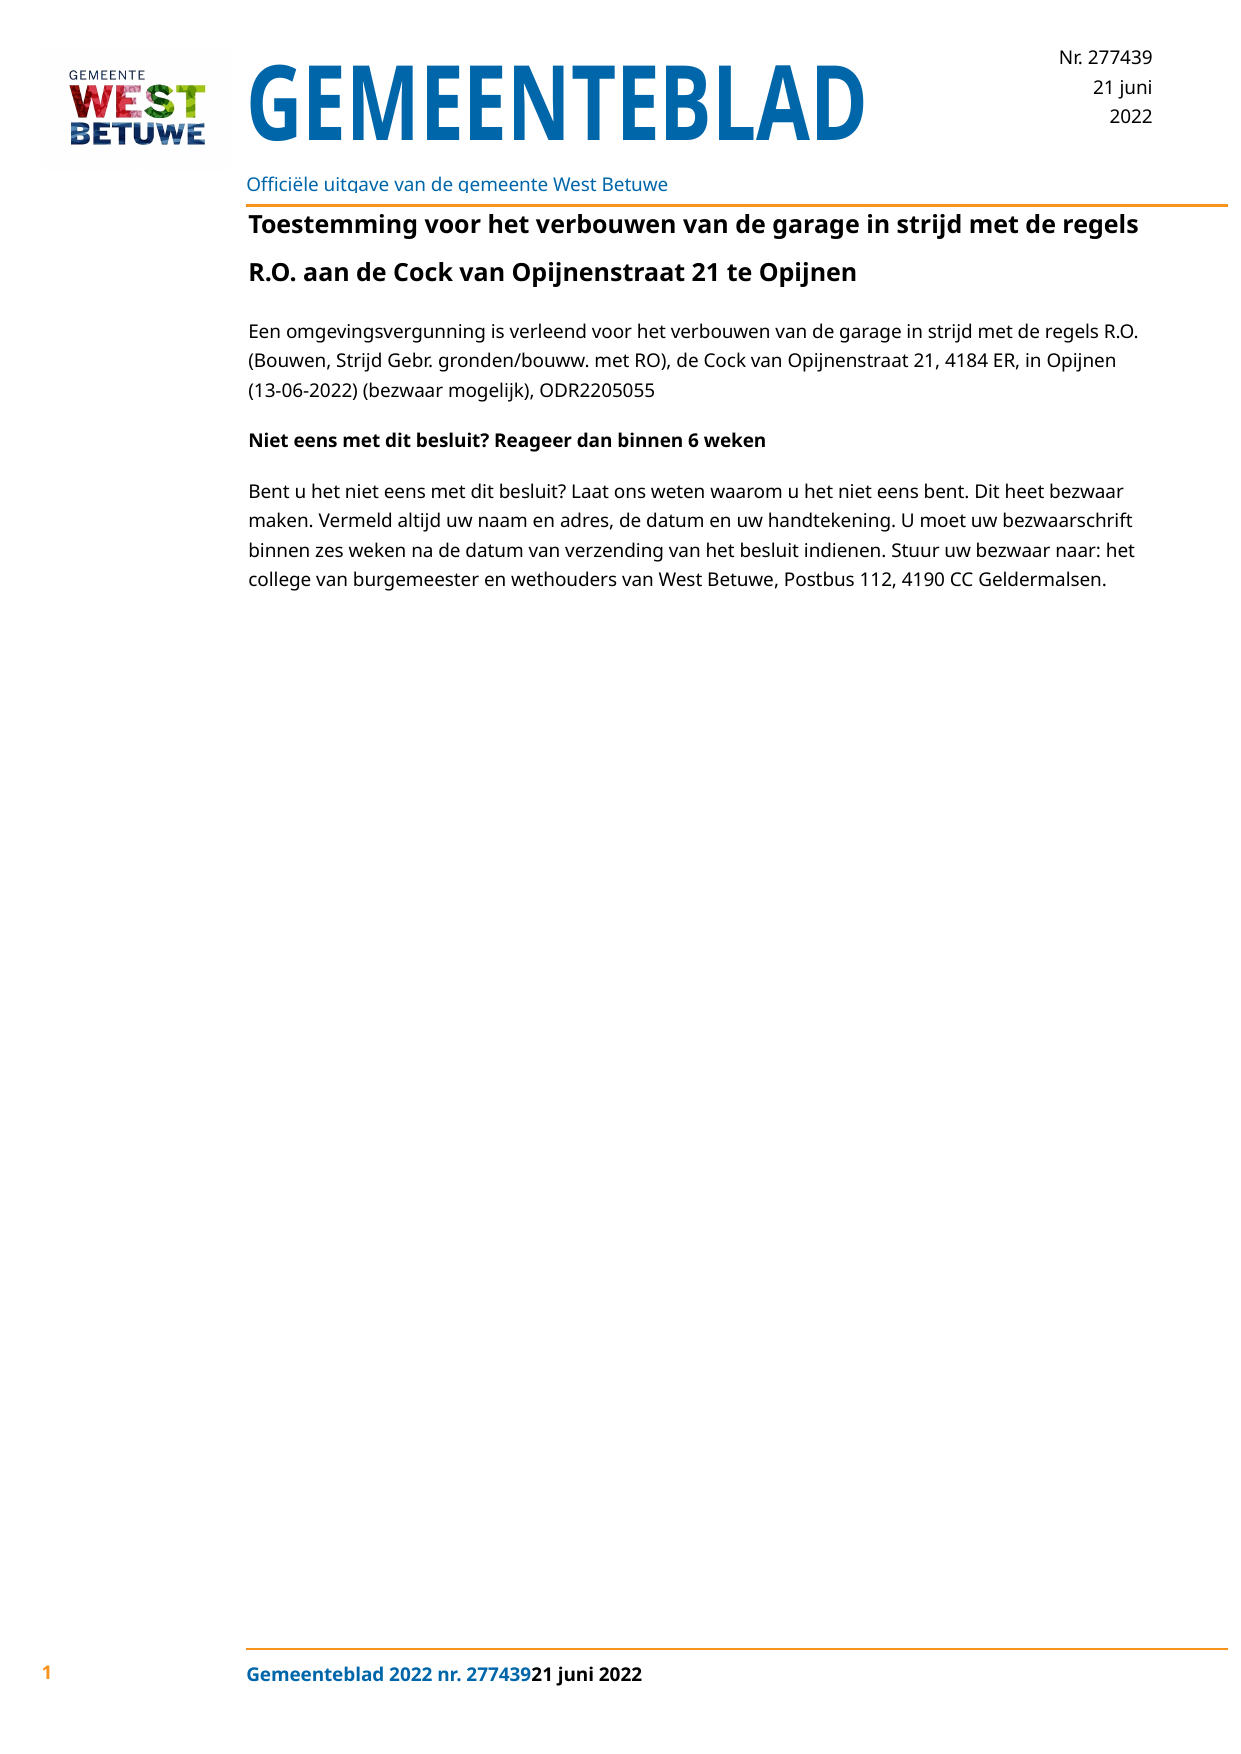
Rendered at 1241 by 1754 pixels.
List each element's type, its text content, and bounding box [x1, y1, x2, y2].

text Een omgevingsvergunning is verleend voor het verbouwen van de garage in strijd met de regels R.O. (Bouwen, Strijd Gebr. gronden/bouww. met RO), de Cock van Opijnenstraat 21, 4184 ER, in Opijnen (13-06-2022) (bezwaar mogelijk), ODR2205055 [248, 318, 1152, 403]
picture [41, 47, 231, 172]
text Toestemming voor het verbouwen van de garage in strijd met de regels R.O. aan de Cock van Opijnenstraat 21 te Opijnen [248, 207, 1152, 288]
text Niet eens met dit besluit? Reageer dan binnen 6 weken [248, 427, 1152, 453]
text Bent u het niet eens met dit besluit? Laat ons weten waarom u het niet eens bent. Dit heet bezwaar maken. Vermeld altijd uw naam en adres, de datum en uw handtekening. U moet uw bezwaarschrift binnen zes weken na de datum van verzending van het besluit indienen. Stuur uw bezwaar naar: het college van burgemeester en wethouders van West Betuwe, Postbus 112, 4190 CC Geldermalsen. [248, 478, 1152, 592]
